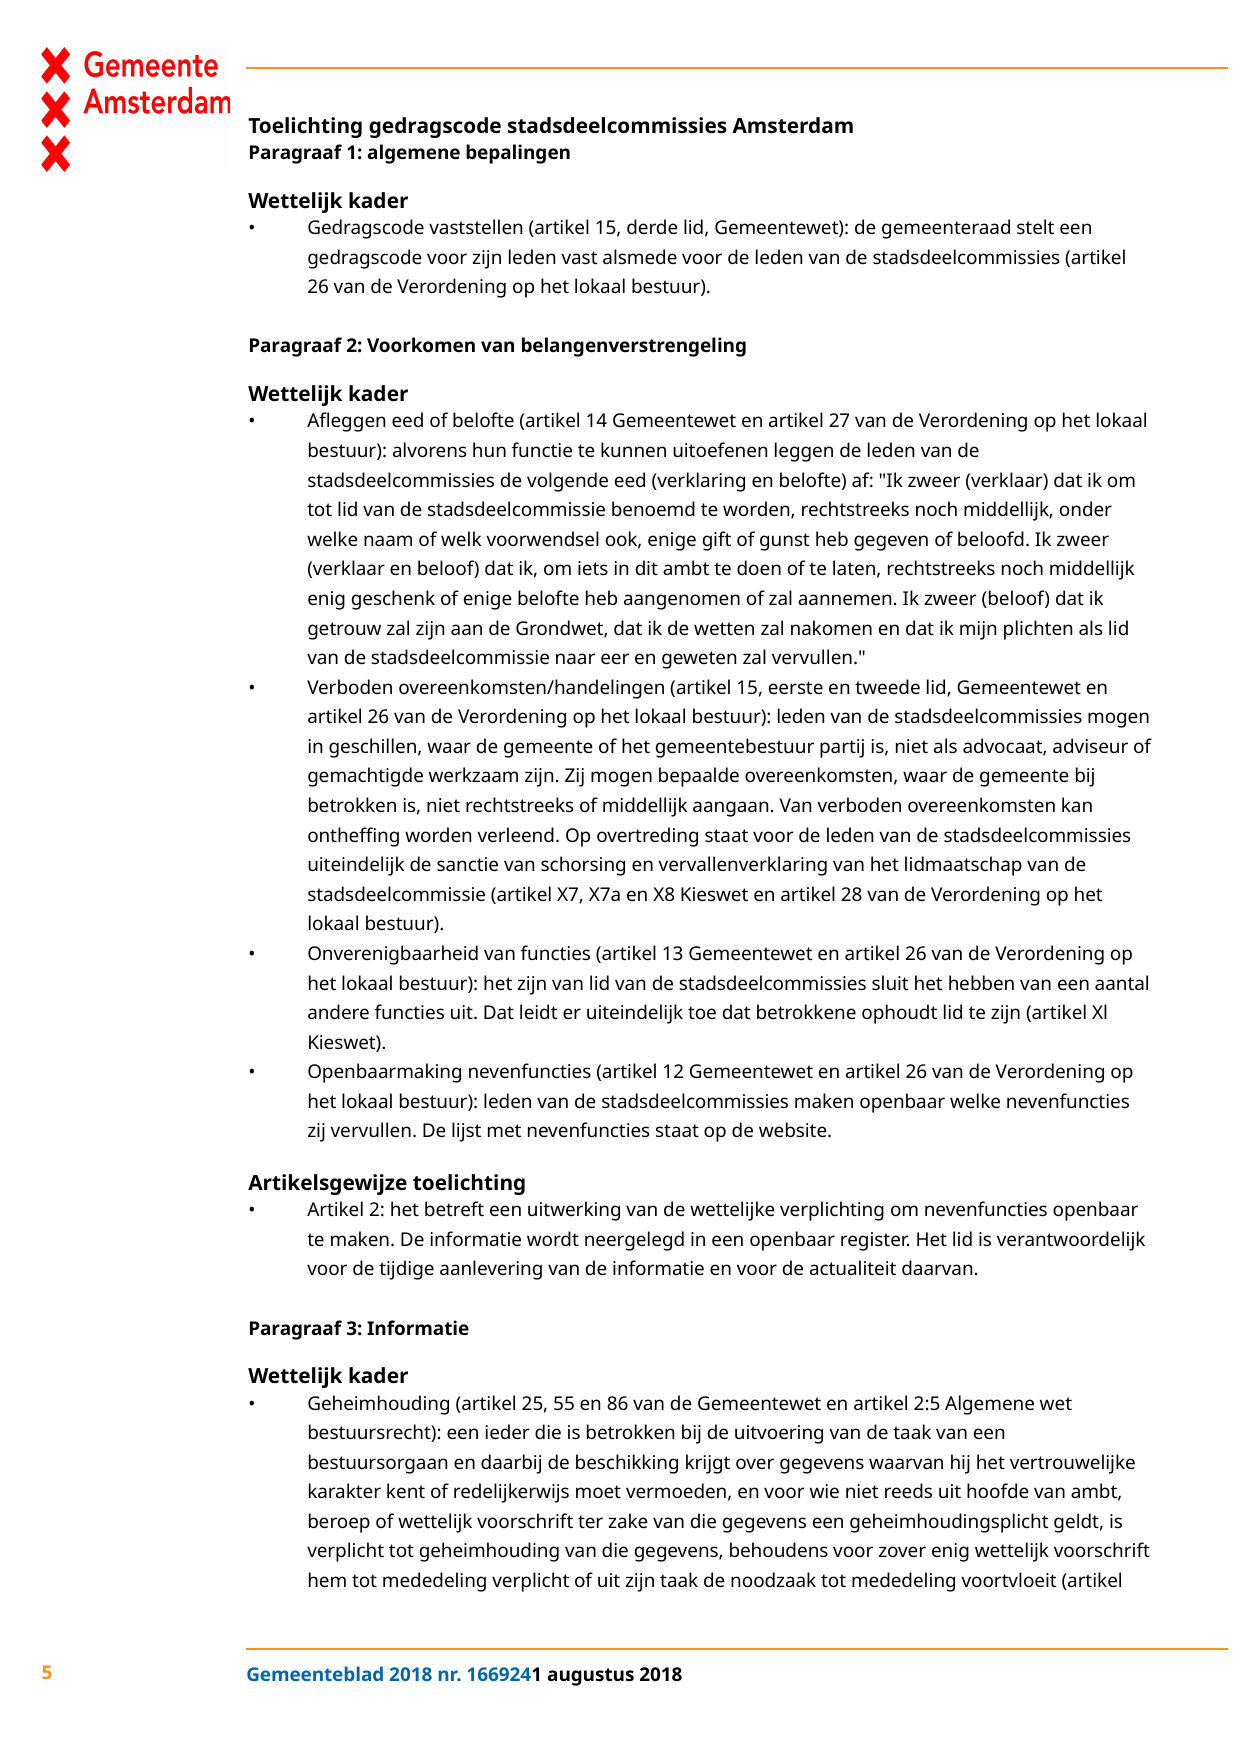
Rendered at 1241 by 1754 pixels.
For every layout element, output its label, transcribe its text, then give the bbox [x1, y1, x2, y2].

text Artikelsgewijze toelichting [248, 1168, 1152, 1196]
text Paragraaf 3: Informatie [248, 1315, 1152, 1341]
text Wettelijk kader [248, 1361, 1152, 1390]
text Wettelijk kader [248, 186, 1152, 214]
list Artikel 2: het betreft een uitwerking van de wettelijke verplichting om nevenfuncties openbaar te maken. De informatie wordt neergelegd in een openbaar register. Het lid is verantwoordelijk voor de tijdige aanlevering van de informatie en voor de actualiteit daarvan. [248, 1196, 1152, 1281]
text Paragraaf 2: Voorkomen van belangenverstrengeling [248, 333, 1152, 358]
list Verboden overeenkomsten/handelingen (artikel 15, eerste en tweede lid, Gemeentewet en artikel 26 van de Verordening op het lokaal bestuur): leden van de stadsdeelcommissies mogen in geschillen, waar de gemeente of het gemeentebestuur partij is, niet als advocaat, adviseur of gemachtigde werkzaam zijn. Zij mogen bepaalde overeenkomsten, waar de gemeente bij betrokken is, niet rechtstreeks of middellijk aangaan. Van verboden overeenkomsten kan ontheffing worden verleend. Op overtreding staat voor de leden van de stadsdeelcommissies uiteindelijk de sanctie van schorsing en vervallenverklaring van het lidmaatschap van de stadsdeelcommissie (artikel X7, X7a en X8 Kieswet en artikel 28 van de Verordening op het lokaal bestuur). [248, 674, 1152, 936]
picture [41, 47, 231, 172]
text Wettelijk kader [248, 379, 1152, 408]
text Paragraaf 1: algemene bepalingen [248, 139, 1152, 165]
list Openbaarmaking nevenfuncties (artikel 12 Gemeentewet en artikel 26 van de Verordening op het lokaal bestuur): leden van de stadsdeelcommissies maken openbaar welke nevenfuncties zij vervullen. De lijst met nevenfuncties staat op de website. [248, 1058, 1152, 1143]
list Onverenigbaarheid van functies (artikel 13 Gemeentewet en artikel 26 van de Verordening op het lokaal bestuur): het zijn van lid van de stadsdeelcommissies sluit het hebben van een aantal andere functies uit. Dat leidt er uiteindelijk toe dat betrokkene ophoudt lid te zijn (artikel Xl Kieswet). [248, 940, 1152, 1054]
list Gedragscode vaststellen (artikel 15, derde lid, Gemeentewet): de gemeenteraad stelt een gedragscode voor zijn leden vast alsmede voor de leden van de stadsdeelcommissies (artikel 26 van de Verordening op het lokaal bestuur). [248, 214, 1152, 299]
list Geheimhouding (artikel 25, 55 en 86 van de Gemeentewet en artikel 2:5 Algemene wet bestuursrecht): een ieder die is betrokken bij de uitvoering van de taak van een bestuursorgaan en daarbij de beschikking krijgt over gegevens waarvan hij het vertrouwelijke karakter kent of redelijkerwijs moet vermoeden, en voor wie niet reeds uit hoofde van ambt, beroep of wettelijk voorschrift ter zake van die gegevens een geheimhoudingsplicht geldt, is verplicht tot geheimhouding van die gegevens, behoudens voor zover enig wettelijk voorschrift hem tot mededeling verplicht of uit zijn taak de noodzaak tot mededeling voortvloeit (artikel [248, 1390, 1152, 1593]
list Afleggen eed of belofte (artikel 14 Gemeentewet en artikel 27 van de Verordening op het lokaal bestuur): alvorens hun functie te kunnen uitoefenen leggen de leden van de stadsdeelcommissies de volgende eed (verklaring en belofte) af: "Ik zweer (verklaar) dat ik om tot lid van de stadsdeelcommissie benoemd te worden, rechtstreeks noch middellijk, onder welke naam of welk voorwendsel ook, enige gift of gunst heb gegeven of beloofd. Ik zweer (verklaar en beloof) dat ik, om iets in dit ambt te doen of te laten, rechtstreeks noch middellijk enig geschenk of enige belofte heb aangenomen of zal aannemen. Ik zweer (beloof) dat ik getrouw zal zijn aan de Grondwet, dat ik de wetten zal nakomen en dat ik mijn plichten als lid van de stadsdeelcommissie naar eer en geweten zal vervullen." [248, 408, 1152, 670]
text Toelichting gedragscode stadsdeelcommissies Amsterdam [248, 111, 1152, 139]
